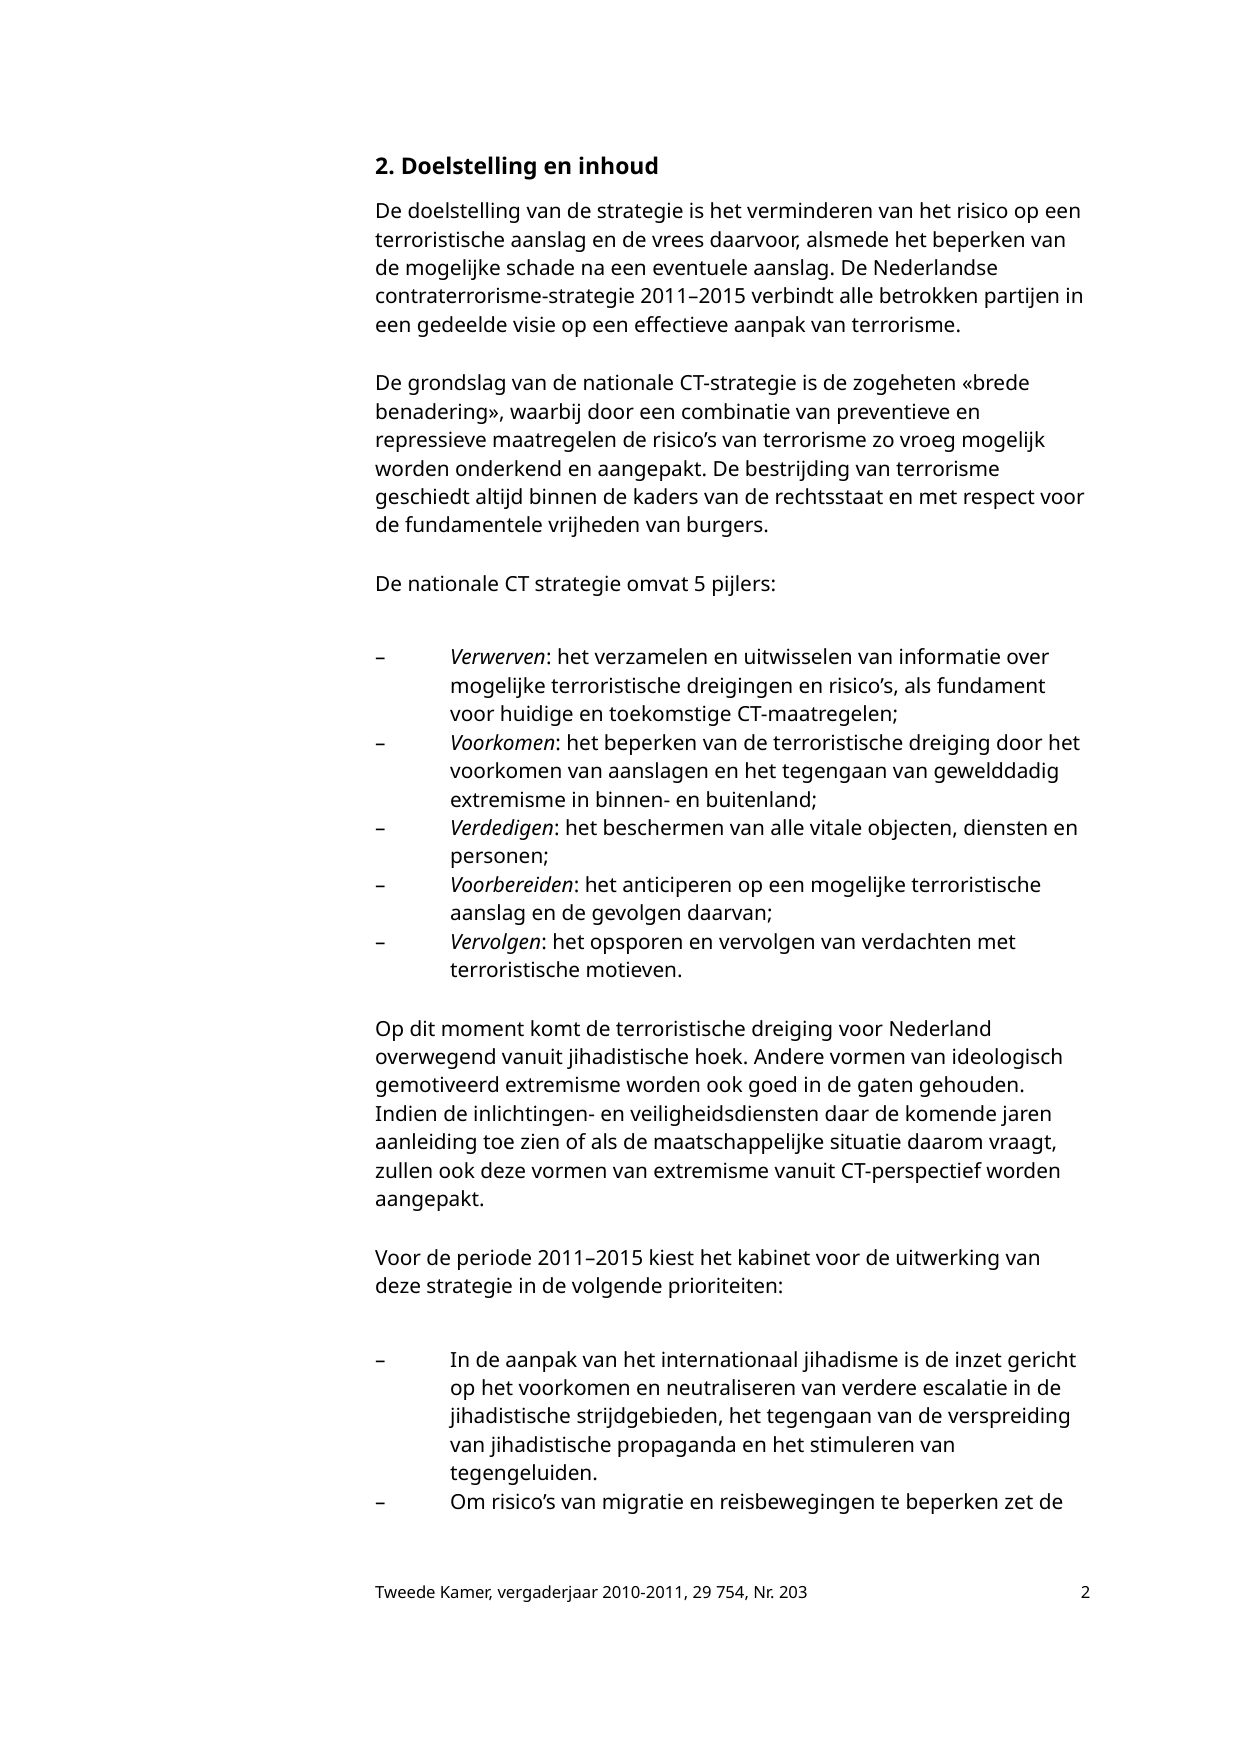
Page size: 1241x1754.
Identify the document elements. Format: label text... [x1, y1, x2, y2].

list Verwerven: het verzamelen en uitwisselen van informatie over mogelijke terroristische dreigingen en risico’s, als fundament voor huidige en toekomstige CT-maatregelen; [375, 642, 1090, 728]
text De nationale CT strategie omvat 5 pijlers: [375, 569, 1090, 597]
text Op dit moment komt de terroristische dreiging voor Nederland overwegend vanuit jihadistische hoek. Andere vormen van ideologisch gemotiveerd extremisme worden ook goed in de gaten gehouden. Indien de inlichtingen- en veiligheidsdiensten daar de komende jaren aanleiding toe zien of als de maatschappelijke situatie daarom vraagt, zullen ook deze vormen van extremisme vanuit CT-perspectief worden aangepakt. [375, 1014, 1090, 1213]
list Om risico’s van migratie en reisbewegingen te beperken zet de [375, 1487, 1090, 1515]
list In de aanpak van het internationaal jihadisme is de inzet gericht op het voorkomen en neutraliseren van verdere escalatie in de jihadistische strijdgebieden, het tegengaan van de verspreiding van jihadistische propaganda en het stimuleren van tegengeluiden. [375, 1345, 1090, 1487]
text De grondslag van de nationale CT-strategie is de zogeheten «brede benadering», waarbij door een combinatie van preventieve en repressieve maatregelen de risico’s van terrorisme zo vroeg mogelijk worden onderkend en aangepakt. De bestrijding van terrorisme geschiedt altijd binnen de kaders van de rechtsstaat en met respect voor de fundamentele vrijheden van burgers. [375, 368, 1090, 539]
list Voorbereiden: het anticiperen op een mogelijke terroristische aanslag en de gevolgen daarvan; [375, 870, 1090, 927]
list Verdedigen: het beschermen van alle vitale objecten, diensten en personen; [375, 813, 1090, 870]
text Voor de periode 2011–2015 kiest het kabinet voor de uitwerking van deze strategie in de volgende prioriteiten: [375, 1243, 1090, 1300]
list Vervolgen: het opsporen en vervolgen van verdachten met terroristische motieven. [375, 927, 1090, 984]
subtitle 2. Doelstelling en inhoud [375, 150, 1090, 181]
text De doelstelling van de strategie is het verminderen van het risico op een terroristische aanslag en de vrees daarvoor, alsmede het beperken van de mogelijke schade na een eventuele aanslag. De Nederlandse contraterrorisme-strategie 2011–2015 verbindt alle betrokken partijen in een gedeelde visie op een effectieve aanpak van terrorisme. [375, 196, 1090, 338]
list Voorkomen: het beperken van de terroristische dreiging door het voorkomen van aanslagen en het tegengaan van gewelddadig extremisme in binnen- en buitenland; [375, 728, 1090, 813]
